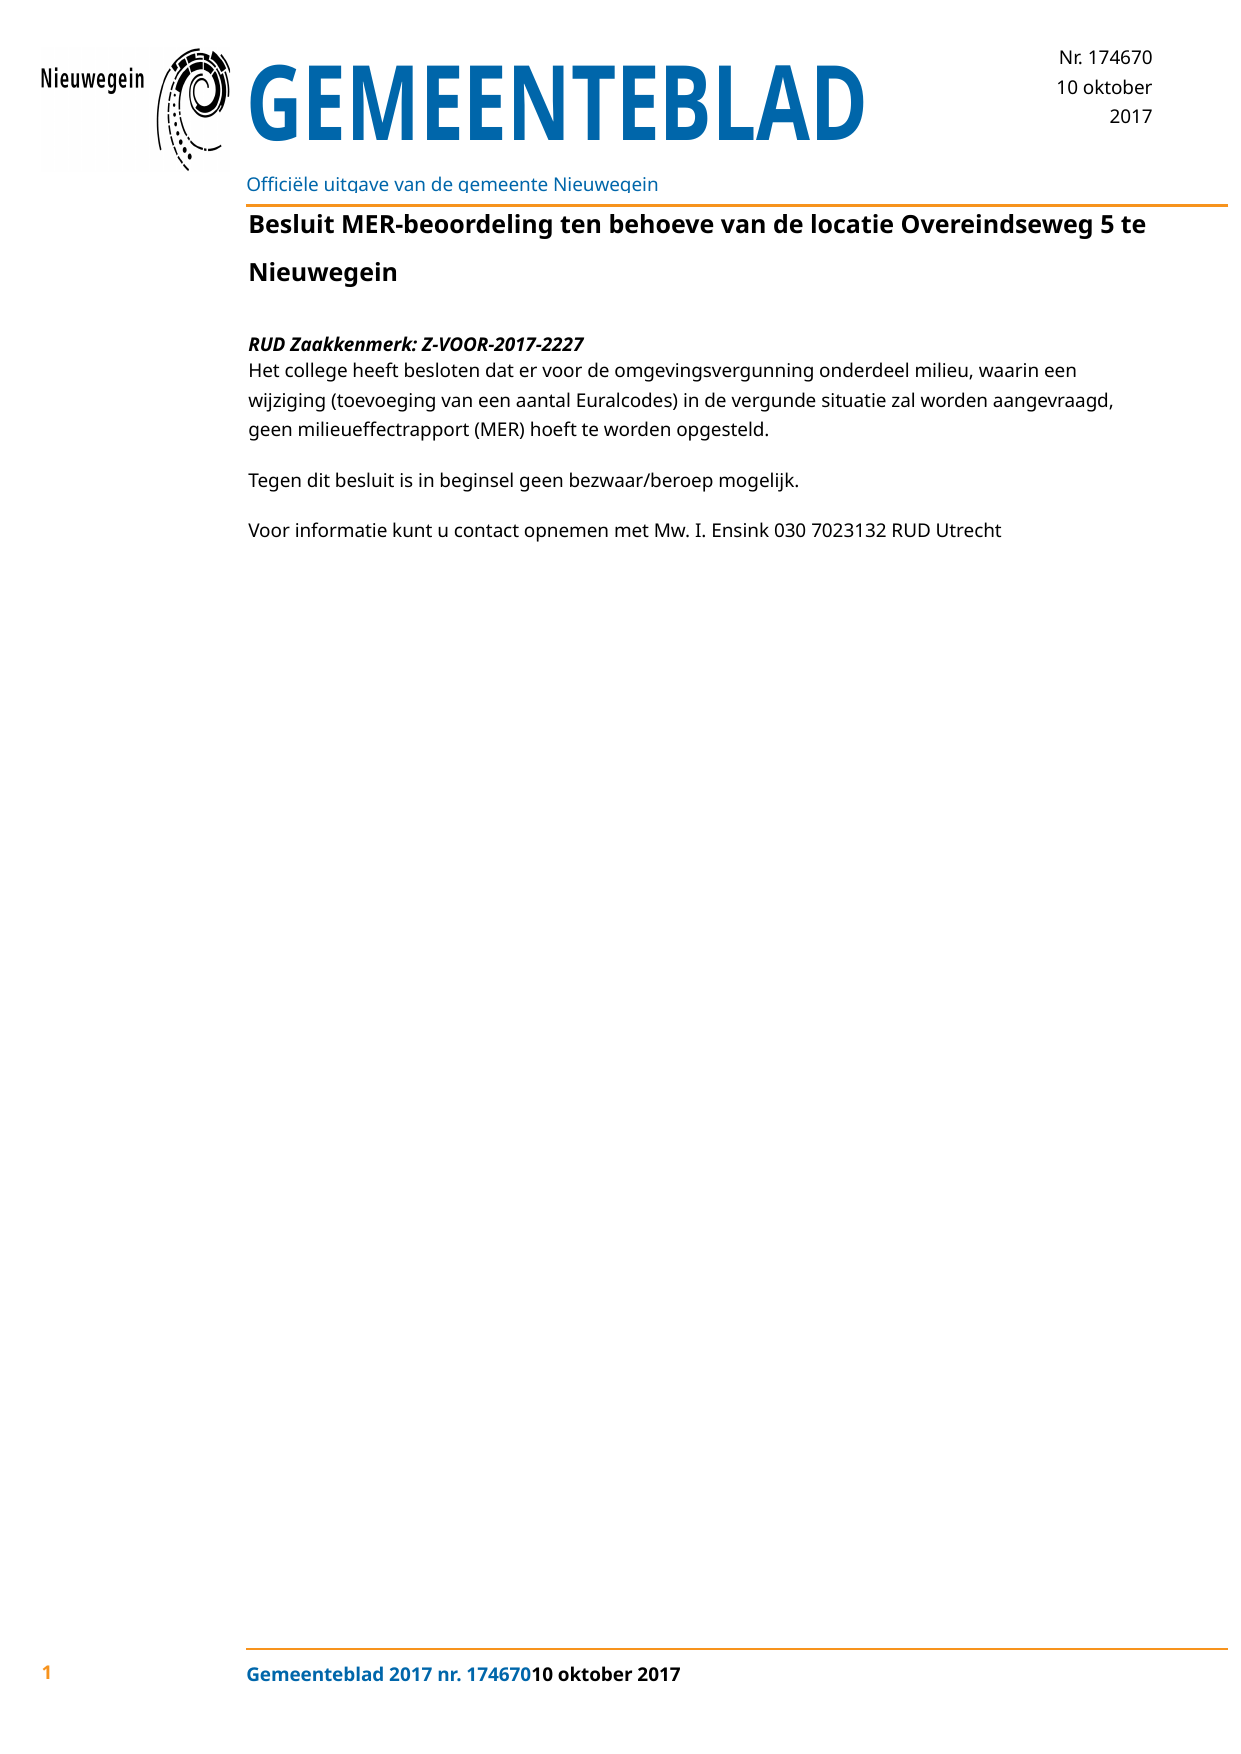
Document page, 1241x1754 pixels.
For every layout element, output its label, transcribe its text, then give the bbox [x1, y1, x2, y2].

text Tegen dit besluit is in beginsel geen bezwaar/beroep mogelijk. [248, 467, 1152, 492]
text Het college heeft besloten dat er voor de omgevingsvergunning onderdeel milieu, waarin een wijziging (toevoeging van een aantal Euralcodes) in de vergunde situatie zal worden aangevraagd, geen milieueffectrapport (MER) hoeft te worden opgesteld. [248, 357, 1152, 442]
text RUD Zaakkenmerk: Z-VOOR-2017-2227 [248, 331, 1152, 357]
picture [41, 47, 231, 172]
text Besluit MER-beoordeling ten behoeve van de locatie Overeindseweg 5 te Nieuwegein [248, 207, 1152, 288]
text Voor informatie kunt u contact opnemen met Mw. I. Ensink 030 7023132 RUD Utrecht [248, 517, 1152, 543]
